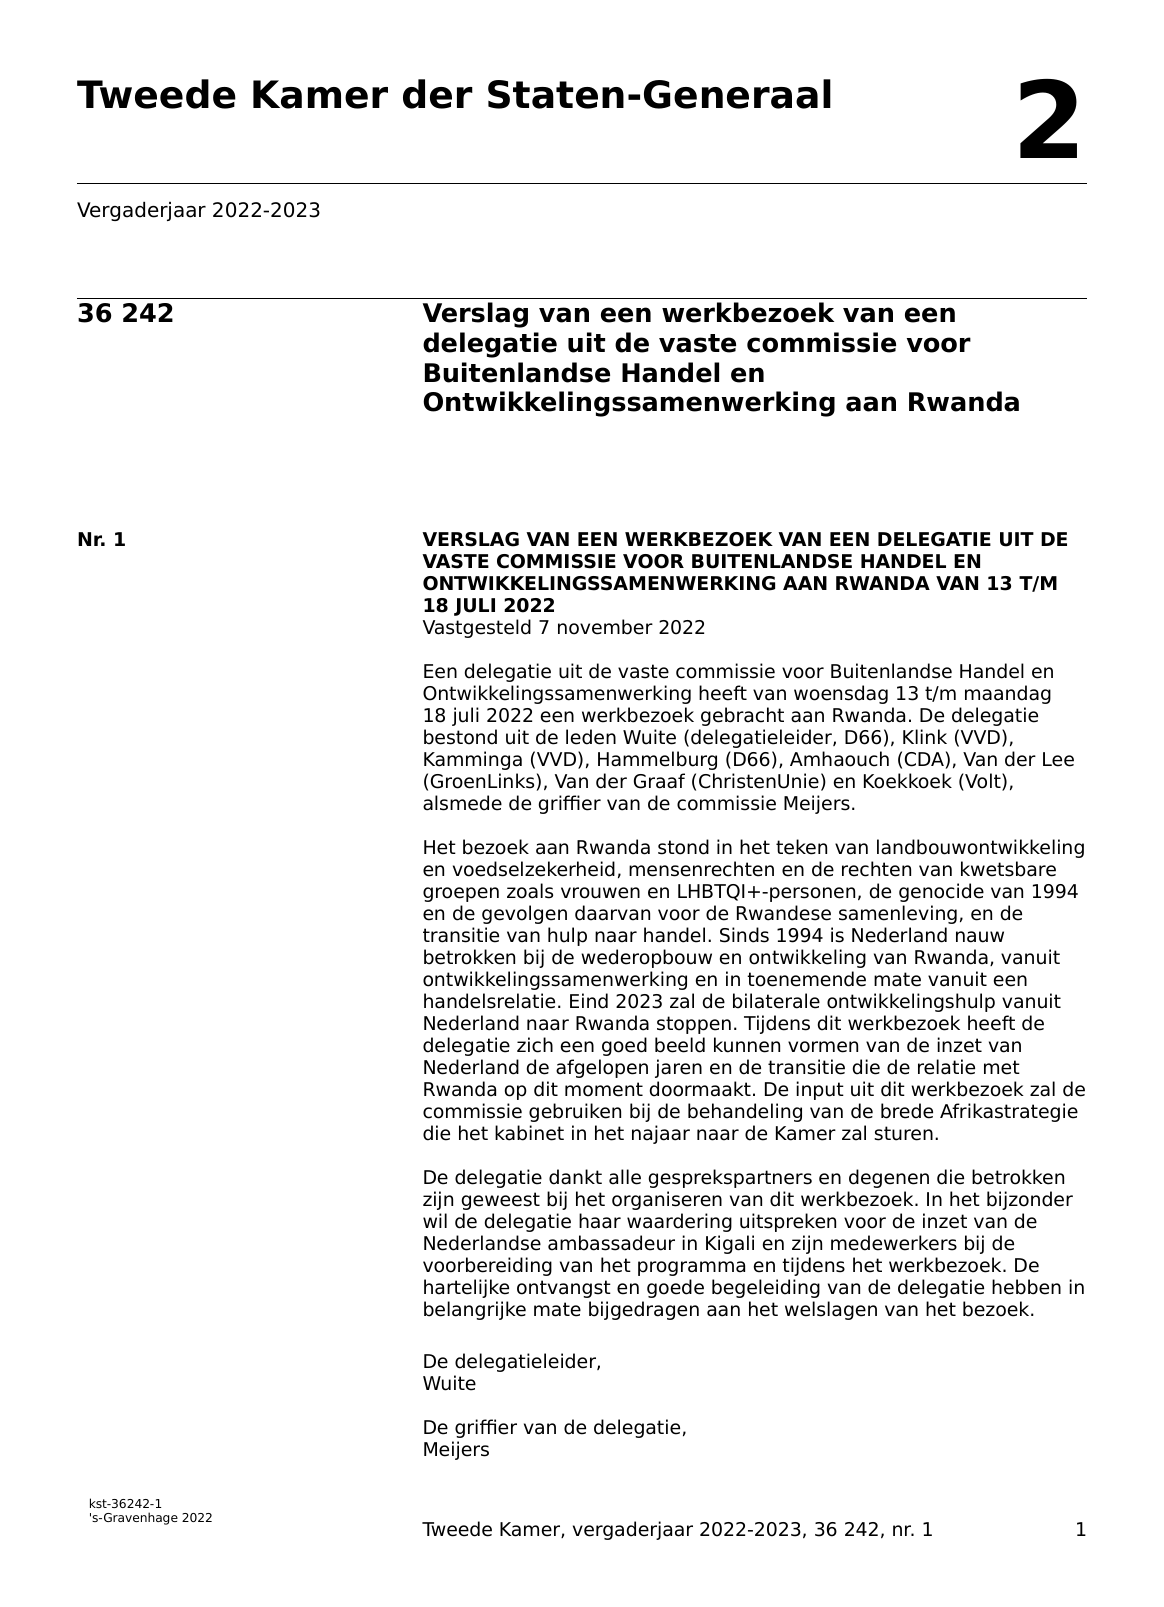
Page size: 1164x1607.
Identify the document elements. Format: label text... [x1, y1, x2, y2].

table_cell Vergaderjaar 2022-2023 [77, 184, 1087, 298]
subtitle Nr. 1 VERSLAG VAN EEN WERKBEZOEK VAN EEN DELEGATIE UIT DE VASTE COMMISSIE VOOR BUITENLANDSE HANDEL EN ONTWIKKELINGSSAMENWERKING AAN RWANDA VAN 13 T/M 18 JULI 2022 [77, 529, 1087, 617]
text Het bezoek aan Rwanda stond in het teken van landbouwontwikkeling en voedselzekerheid, mensenrechten en de rechten van kwetsbare groepen zoals vrouwen en LHBTQI+-personen, de genocide van 1994 en de gevolgen daarvan voor de Rwandese samenleving, en de transitie van hulp naar handel. Sinds 1994 is Nederland nauw betrokken bij de wederopbouw en ontwikkeling van Rwanda, vanuit ontwikkelingssamenwerking en in toenemende mate vanuit een handelsrelatie. Eind 2023 zal de bilaterale ontwikkelingshulp vanuit Nederland naar Rwanda stoppen. Tijdens dit werkbezoek heeft de delegatie zich een goed beeld kunnen vormen van de inzet van Nederland de afgelopen jaren en de transitie die de relatie met Rwanda op dit moment doormaakt. De input uit dit werkbezoek zal de commissie gebruiken bij de behandeling van de brede Afrikastrategie die het kabinet in het najaar naar de Kamer zal sturen. [422, 837, 1087, 1144]
text Een delegatie uit de vaste commissie voor Buitenlandse Handel en Ontwikkelingssamenwerking heeft van woensdag 13 t/m maandag 18 juli 2022 een werkbezoek gebracht aan Rwanda. De delegatie bestond uit de leden Wuite (delegatieleider, D66), Klink (VVD), Kamminga (VVD), Hammelburg (D66), Amhaouch (CDA), Van der Lee (GroenLinks), Van der Graaf (ChristenUnie) en Koekkoek (Volt), alsmede de griffier van de commissie Meijers. [422, 661, 1087, 815]
table_header 2 [886, 59, 1087, 183]
text 's-Gravenhage 2022 [88, 1511, 323, 1525]
text kst-36242-1 [88, 1497, 323, 1511]
text Vastgesteld 7 november 2022 [422, 617, 1087, 639]
table_header Tweede Kamer der Staten-Generaal [77, 59, 886, 183]
text De delegatieleider, Wuite [422, 1351, 1087, 1394]
subtitle 36 242 Verslag van een werkbezoek van een delegatie uit de vaste commissie voor Buitenlandse Handel en Ontwikkelingssamenwerking aan Rwanda [77, 299, 1087, 418]
text De griffier van de delegatie, Meijers [422, 1417, 1087, 1461]
text De delegatie dankt alle gesprekspartners en degenen die betrokken zijn geweest bij het organiseren van dit werkbezoek. In het bijzonder wil de delegatie haar waardering uitspreken voor de inzet van de Nederlandse ambassadeur in Kigali en zijn medewerkers bij de voorbereiding van het programma en tijdens het werkbezoek. De hartelijke ontvangst en goede begeleiding van de delegatie hebben in belangrijke mate bijgedragen aan het welslagen van het bezoek. [422, 1167, 1087, 1321]
